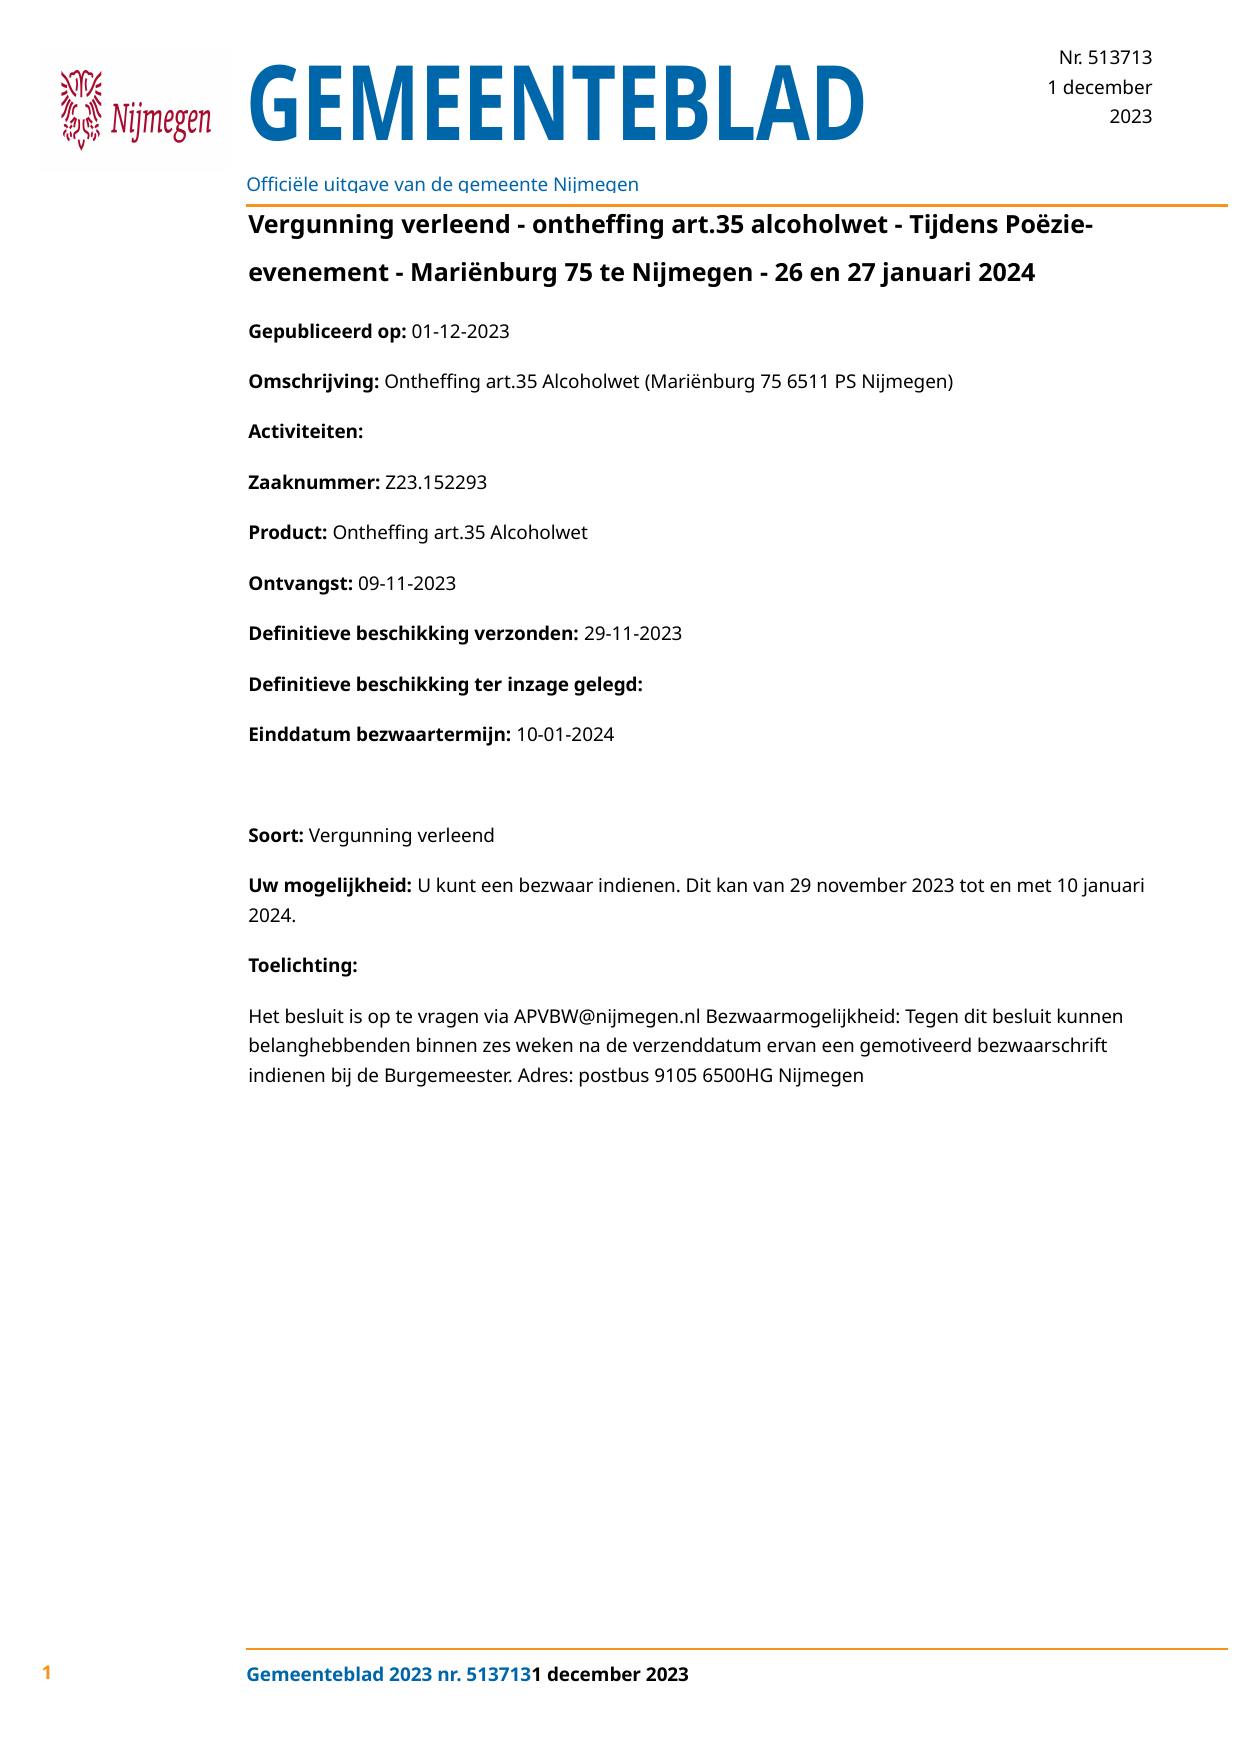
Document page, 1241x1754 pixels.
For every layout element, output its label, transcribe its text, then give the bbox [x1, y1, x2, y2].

text Ontvangst: 09-11-2023 [248, 570, 1152, 596]
text Einddatum bezwaartermijn: 10-01-2024 [248, 721, 1152, 747]
text Uw mogelijkheid: U kunt een bezwaar indienen. Dit kan van 29 november 2023 tot en met 10 januari 2024. [248, 872, 1152, 928]
text Product: Ontheffing art.35 Alcoholwet [248, 519, 1152, 545]
text Soort: Vergunning verleend [248, 822, 1152, 848]
text Vergunning verleend - ontheffing art.35 alcoholwet - Tijdens Poëzie-evenement - Mariënburg 75 te Nijmegen - 26 en 27 januari 2024 [248, 207, 1152, 288]
text Definitieve beschikking ter inzage gelegd: [248, 671, 1152, 697]
text Definitieve beschikking verzonden: 29-11-2023 [248, 620, 1152, 646]
text Het besluit is op te vragen via APVBW@nijmegen.nl Bezwaarmogelijkheid: Tegen dit besluit kunnen belanghebbenden binnen zes weken na de verzenddatum ervan een gemotiveerd bezwaarschrift indienen bij de Burgemeester. Adres: postbus 9105 6500HG Nijmegen [248, 1003, 1152, 1088]
picture [41, 47, 231, 172]
text Toelichting: [248, 952, 1152, 978]
text Gepubliceerd op: 01-12-2023 [248, 318, 1152, 344]
text Omschrijving: Ontheffing art.35 Alcoholwet (Mariënburg 75 6511 PS Nijmegen) [248, 368, 1152, 394]
text Activiteiten: [248, 419, 1152, 444]
text Zaaknummer: Z23.152293 [248, 469, 1152, 495]
